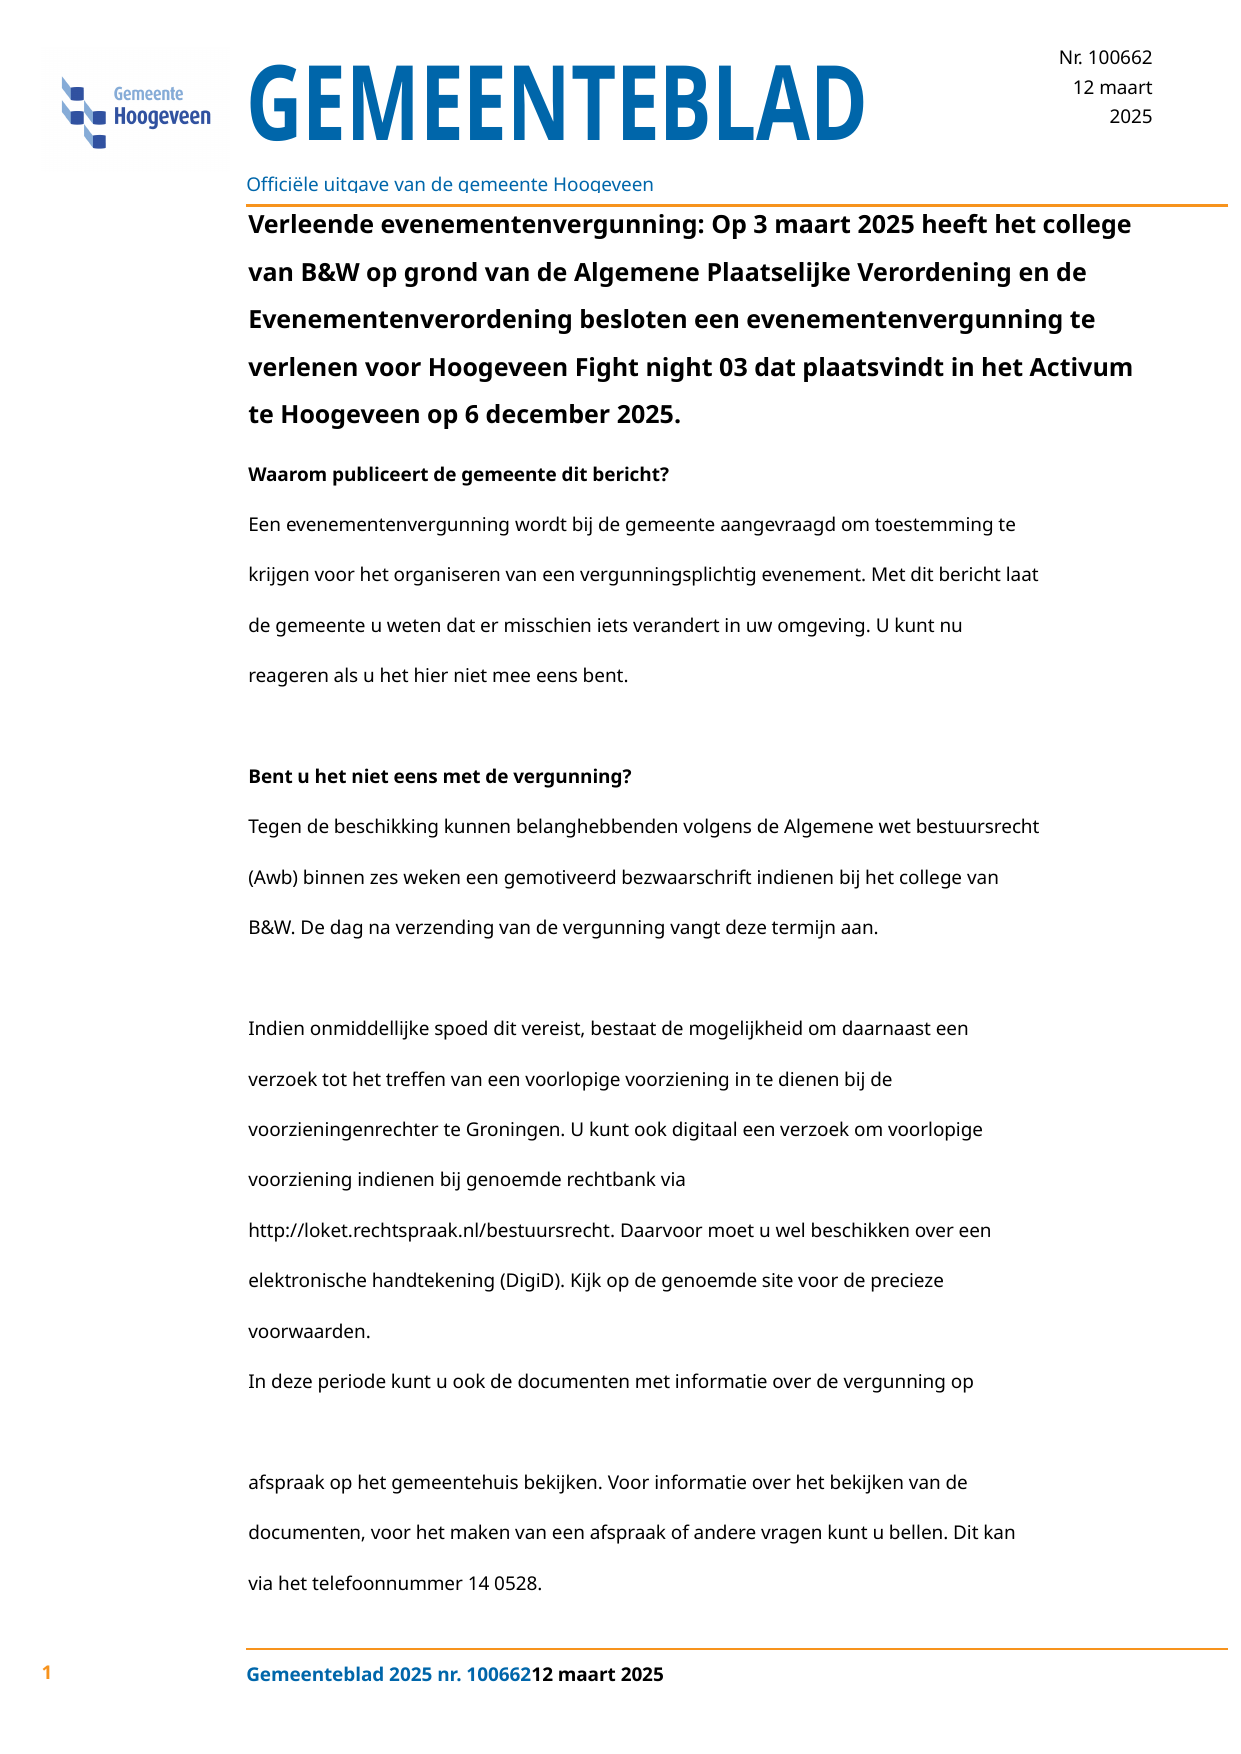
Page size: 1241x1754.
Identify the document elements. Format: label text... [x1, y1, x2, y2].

text elektronische handtekening (DigiD). Kijk op de genoemde site voor de precieze [248, 1267, 1152, 1293]
text (Awb) binnen zes weken een gemotiveerd bezwaarschrift indienen bij het college van [248, 864, 1152, 890]
text reageren als u het hier niet mee eens bent. [248, 662, 1152, 688]
text Verleende evenementenvergunning: Op 3 maart 2025 heeft het college van B&W op grond van de Algemene Plaatselijke Verordening en de Evenementenverordening besloten een evenementenvergunning te verlenen voor Hoogeveen Fight night 03 dat plaatsvindt in het Activum te Hoogeveen op 6 december 2025. [248, 207, 1152, 431]
text In deze periode kunt u ook de documenten met informatie over de vergunning op [248, 1368, 1152, 1394]
picture [41, 47, 231, 172]
text B&W. De dag na verzending van de vergunning vangt deze termijn aan. [248, 914, 1152, 940]
text Bent u het niet eens met de vergunning? [248, 763, 1152, 789]
text krijgen voor het organiseren van een vergunningsplichtig evenement. Met dit bericht laat [248, 562, 1152, 587]
text http://loket.rechtspraak.nl/bestuursrecht. Daarvoor moet u wel beschikken over een [248, 1217, 1152, 1243]
text Indien onmiddellijke spoed dit vereist, bestaat de mogelijkheid om daarnaast een [248, 1015, 1152, 1041]
text Een evenementenvergunning wordt bij de gemeente aangevraagd om toestemming te [248, 511, 1152, 537]
text afspraak op het gemeentehuis bekijken. Voor informatie over het bekijken van de [248, 1469, 1152, 1495]
text Waarom publiceert de gemeente dit bericht? [248, 461, 1152, 486]
text via het telefoonnummer 14 0528. [248, 1570, 1152, 1596]
text de gemeente u weten dat er misschien iets verandert in uw omgeving. U kunt nu [248, 612, 1152, 638]
text Tegen de beschikking kunnen belanghebbenden volgens de Algemene wet bestuursrecht [248, 814, 1152, 839]
text voorziening indienen bij genoemde rechtbank via [248, 1167, 1152, 1192]
text documenten, voor het maken van een afspraak of andere vragen kunt u bellen. Dit kan [248, 1519, 1152, 1545]
text voorzieningenrechter te Groningen. U kunt ook digitaal een verzoek om voorlopige [248, 1116, 1152, 1142]
text voorwaarden. [248, 1318, 1152, 1343]
text verzoek tot het treffen van een voorlopige voorziening in te dienen bij de [248, 1066, 1152, 1091]
